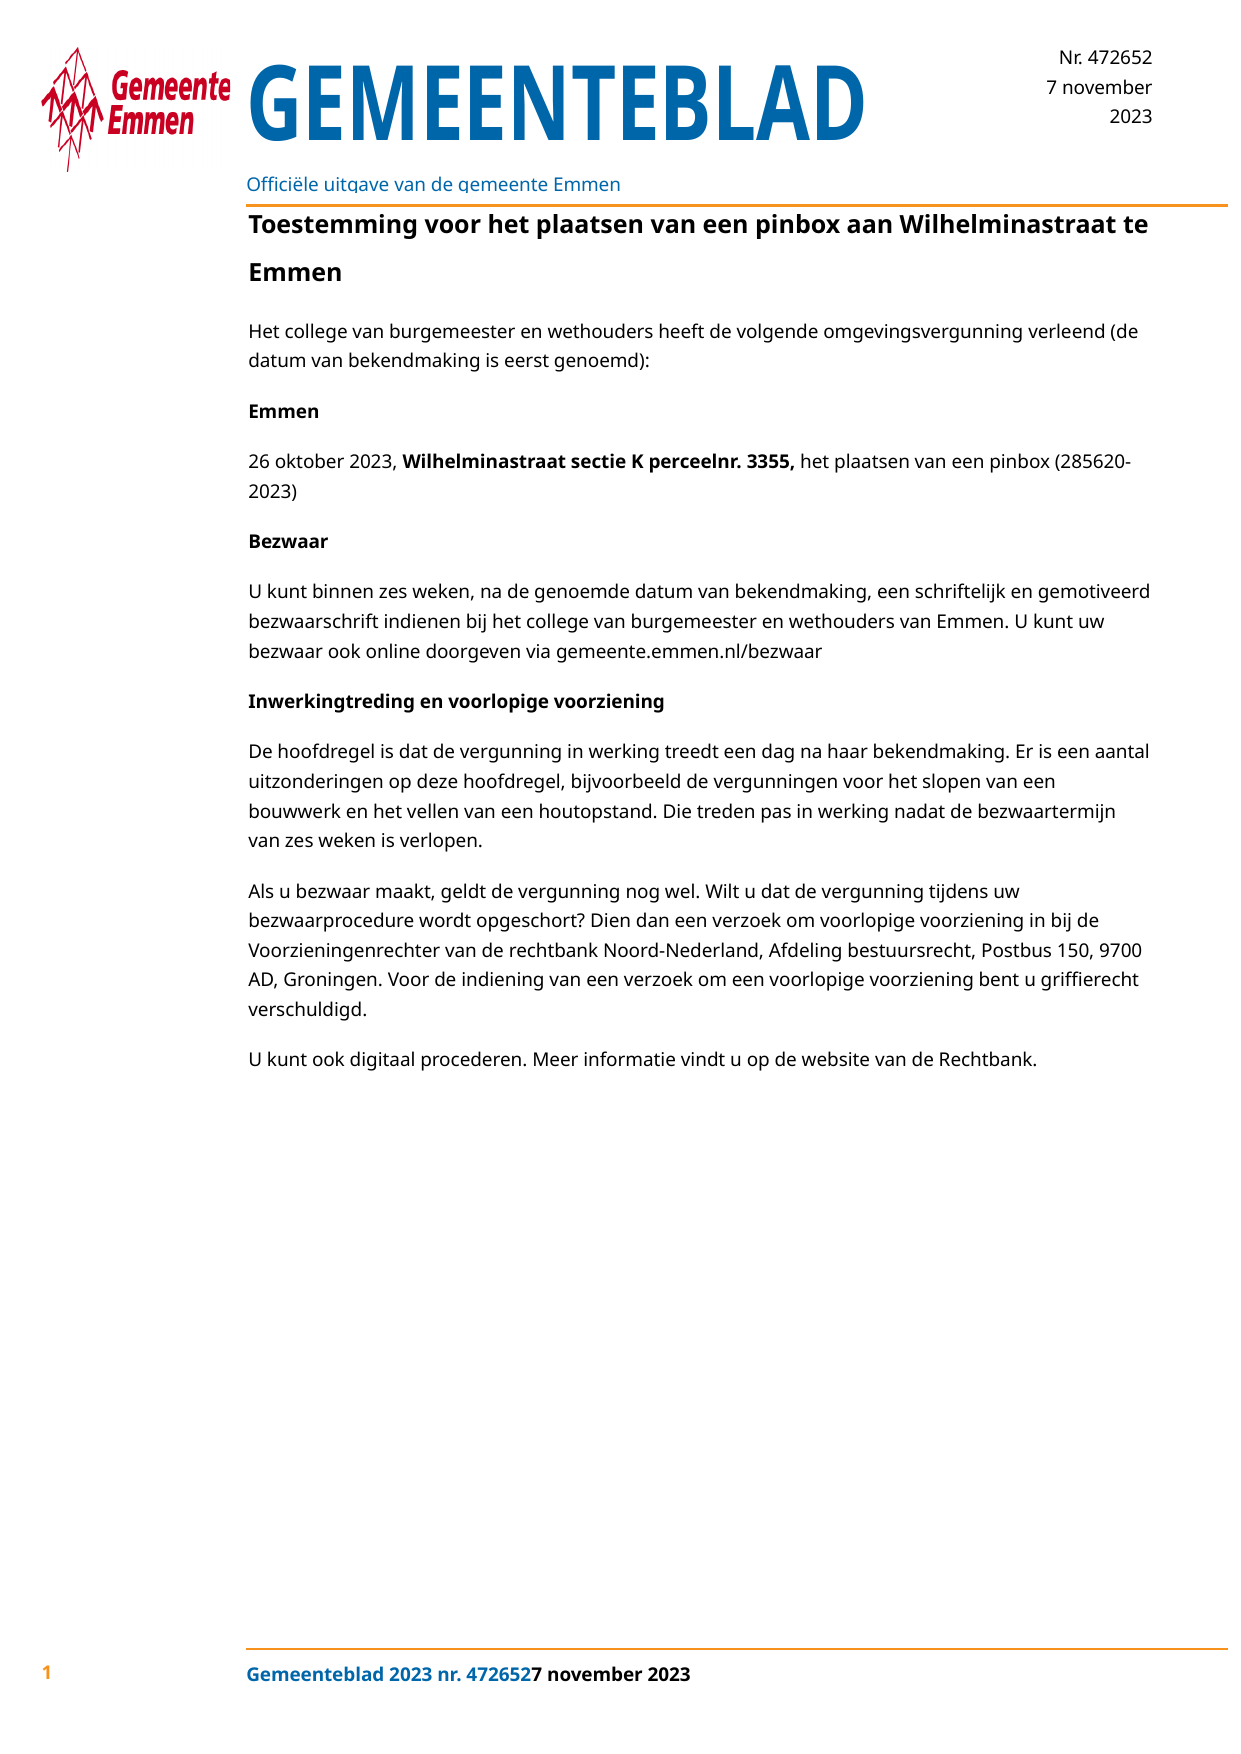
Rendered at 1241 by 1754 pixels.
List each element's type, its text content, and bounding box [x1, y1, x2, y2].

text De hoofdregel is dat de vergunning in werking treedt een dag na haar bekendmaking. Er is een aantal uitzonderingen op deze hoofdregel, bijvoorbeeld de vergunningen voor het slopen van een bouwwerk en het vellen van een houtopstand. Die treden pas in werking nadat de bezwaartermijn van zes weken is verlopen. [248, 739, 1152, 853]
text Toestemming voor het plaatsen van een pinbox aan Wilhelminastraat te Emmen [248, 207, 1152, 288]
text 26 oktober 2023, Wilhelminastraat sectie K perceelnr. 3355, het plaatsen van een pinbox (285620-2023) [248, 448, 1152, 504]
text Als u bezwaar maakt, geldt de vergunning nog wel. Wilt u dat de vergunning tijdens uw bezwaarprocedure wordt opgeschort? Dien dan een verzoek om voorlopige voorziening in bij de Voorzieningenrechter van de rechtbank Noord-Nederland, Afdeling bestuursrecht, Postbus 150, 9700 AD, Groningen. Voor de indiening van een verzoek om een voorlopige voorziening bent u griffierecht verschuldigd. [248, 878, 1152, 1022]
text U kunt binnen zes weken, na de genoemde datum van bekendmaking, een schriftelijk en gemotiveerd bezwaarschrift indienen bij het college van burgemeester en wethouders van Emmen. U kunt uw bezwaar ook online doorgeven via gemeente.emmen.nl/bezwaar [248, 579, 1152, 664]
text U kunt ook digitaal procederen. Meer informatie vindt u op de website van de Rechtbank. [248, 1047, 1152, 1072]
text Bezwaar [248, 528, 1152, 554]
text Het college van burgemeester en wethouders heeft de volgende omgevingsvergunning verleend (de datum van bekendmaking is eerst genoemd): [248, 318, 1152, 373]
text Inwerkingtreding en voorlopige voorziening [248, 688, 1152, 714]
text Emmen [248, 398, 1152, 424]
picture [41, 47, 231, 172]
